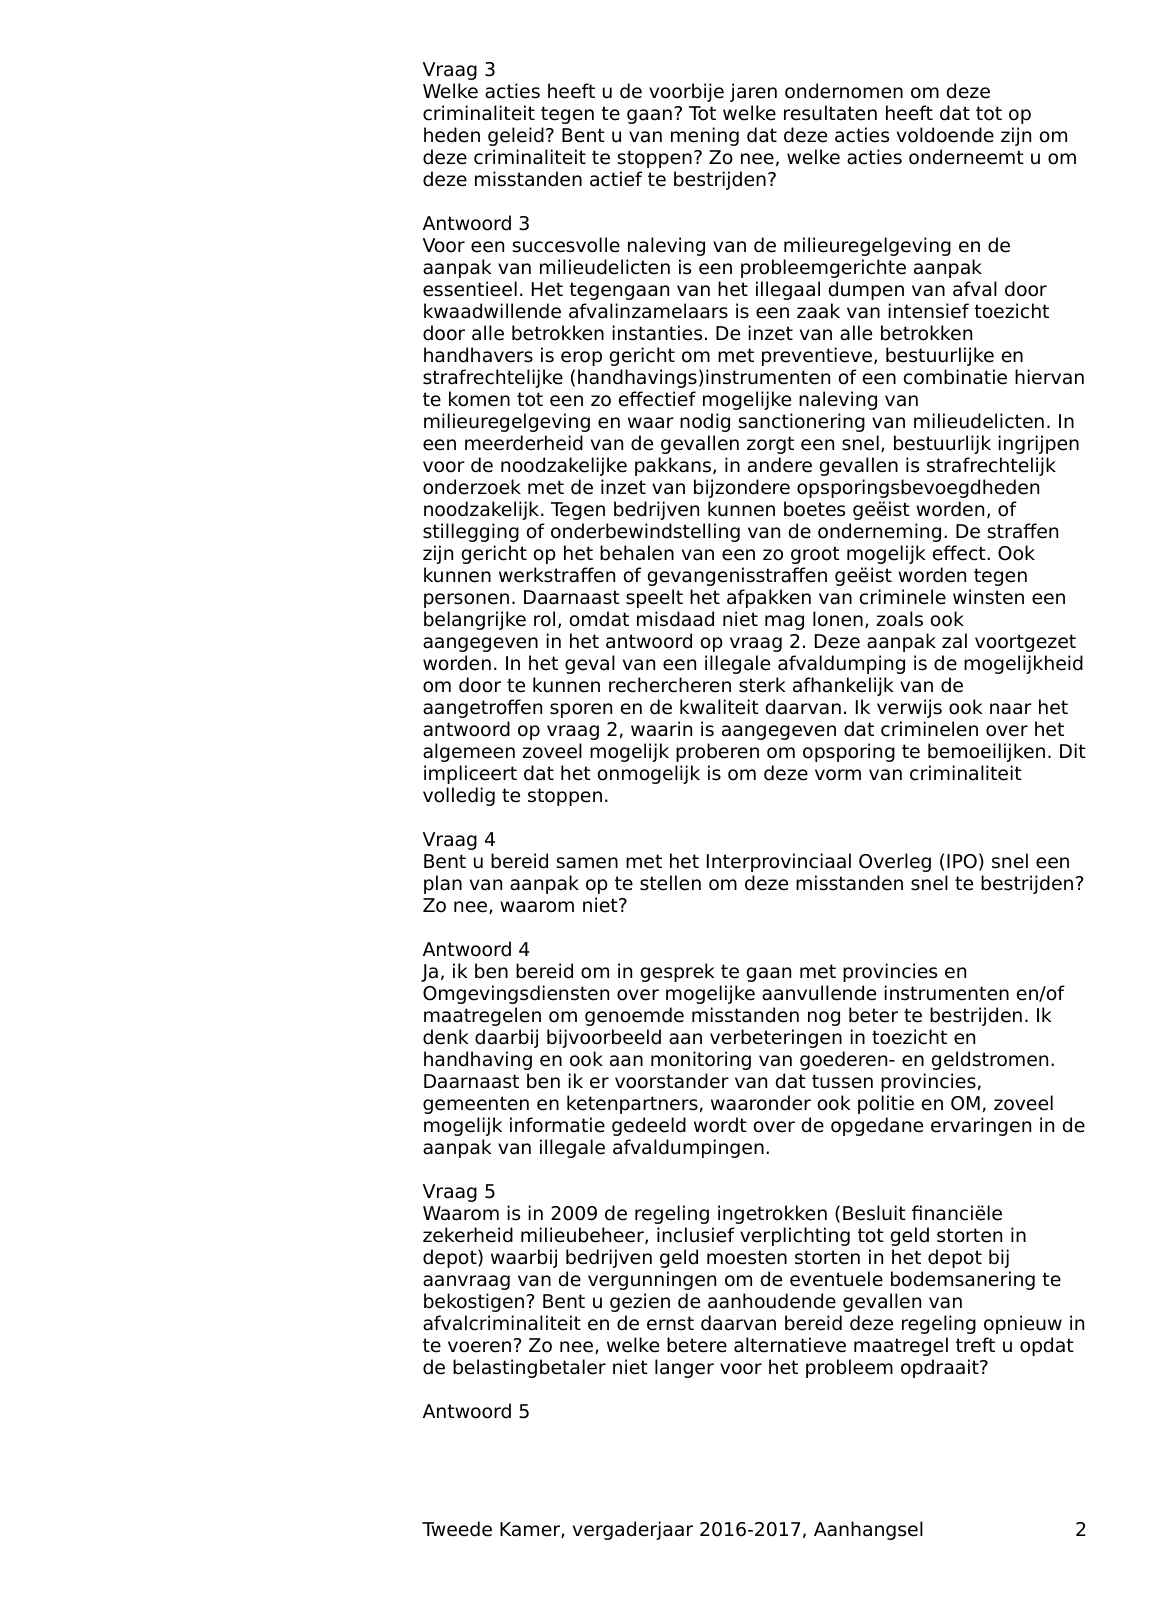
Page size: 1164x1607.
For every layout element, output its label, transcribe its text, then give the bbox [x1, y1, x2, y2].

text Welke acties heeft u de voorbije jaren ondernomen om deze criminaliteit tegen te gaan? Tot welke resultaten heeft dat tot op heden geleid? Bent u van mening dat deze acties voldoende zijn om deze criminaliteit te stoppen? Zo nee, welke acties onderneemt u om deze misstanden actief te bestrijden? [422, 81, 1087, 191]
text Ja, ik ben bereid om in gesprek te gaan met provincies en Omgevingsdiensten over mogelijke aanvullende instrumenten en/of maatregelen om genoemde misstanden nog beter te bestrijden. Ik denk daarbij bijvoorbeeld aan verbeteringen in toezicht en handhaving en ook aan monitoring van goederen- en geldstromen. [422, 961, 1087, 1071]
text Antwoord 5 [422, 1401, 1087, 1423]
text Bent u bereid samen met het Interprovinciaal Overleg (IPO) snel een plan van aanpak op te stellen om deze misstanden snel te bestrijden? Zo nee, waarom niet? [422, 851, 1087, 917]
text Antwoord 4 [422, 939, 1087, 961]
text Antwoord 3 [422, 213, 1087, 235]
text Daarnaast ben ik er voorstander van dat tussen provincies, gemeenten en ketenpartners, waaronder ook politie en OM, zoveel mogelijk informatie gedeeld wordt over de opgedane ervaringen in de aanpak van illegale afvaldumpingen. [422, 1071, 1087, 1159]
text Waarom is in 2009 de regeling ingetrokken (Besluit financiële zekerheid milieubeheer, inclusief verplichting tot geld storten in depot) waarbij bedrijven geld moesten storten in het depot bij aanvraag van de vergunningen om de eventuele bodemsanering te bekostigen? Bent u gezien de aanhoudende gevallen van afvalcriminaliteit en de ernst daarvan bereid deze regeling opnieuw in te voeren? Zo nee, welke betere alternatieve maatregel treft u opdat de belastingbetaler niet langer voor het probleem opdraait? [422, 1203, 1087, 1379]
text Vraag 3 [422, 59, 1087, 81]
text Vraag 4 [422, 829, 1087, 851]
text Vraag 5 [422, 1181, 1087, 1203]
text Voor een succesvolle naleving van de milieuregelgeving en de aanpak van milieudelicten is een probleemgerichte aanpak essentieel. Het tegengaan van het illegaal dumpen van afval door kwaadwillende afvalinzamelaars is een zaak van intensief toezicht door alle betrokken instanties. De inzet van alle betrokken handhavers is erop gericht om met preventieve, bestuurlijke en strafrechtelijke (handhavings)instrumenten of een combinatie hiervan te komen tot een zo effectief mogelijke naleving van milieuregelgeving en waar nodig sanctionering van milieudelicten. In een meerderheid van de gevallen zorgt een snel, bestuurlijk ingrijpen voor de noodzakelijke pakkans, in andere gevallen is strafrechtelijk onderzoek met de inzet van bijzondere opsporingsbevoegdheden noodzakelijk. Tegen bedrijven kunnen boetes geëist worden, of stillegging of onderbewindstelling van de onderneming. De straffen zijn gericht op het behalen van een zo groot mogelijk effect. Ook kunnen werkstraffen of gevangenisstraffen geëist worden tegen personen. Daarnaast speelt het afpakken van criminele winsten een belangrijke rol, omdat misdaad niet mag lonen, zoals ook aangegeven in het antwoord op vraag 2. Deze aanpak zal voortgezet worden. In het geval van een illegale afvaldumping is de mogelijkheid om door te kunnen rechercheren sterk afhankelijk van de aangetroffen sporen en de kwaliteit daarvan. Ik verwijs ook naar het antwoord op vraag 2, waarin is aangegeven dat criminelen over het algemeen zoveel mogelijk proberen om opsporing te bemoeilijken. Dit impliceert dat het onmogelijk is om deze vorm van criminaliteit volledig te stoppen. [422, 235, 1087, 807]
